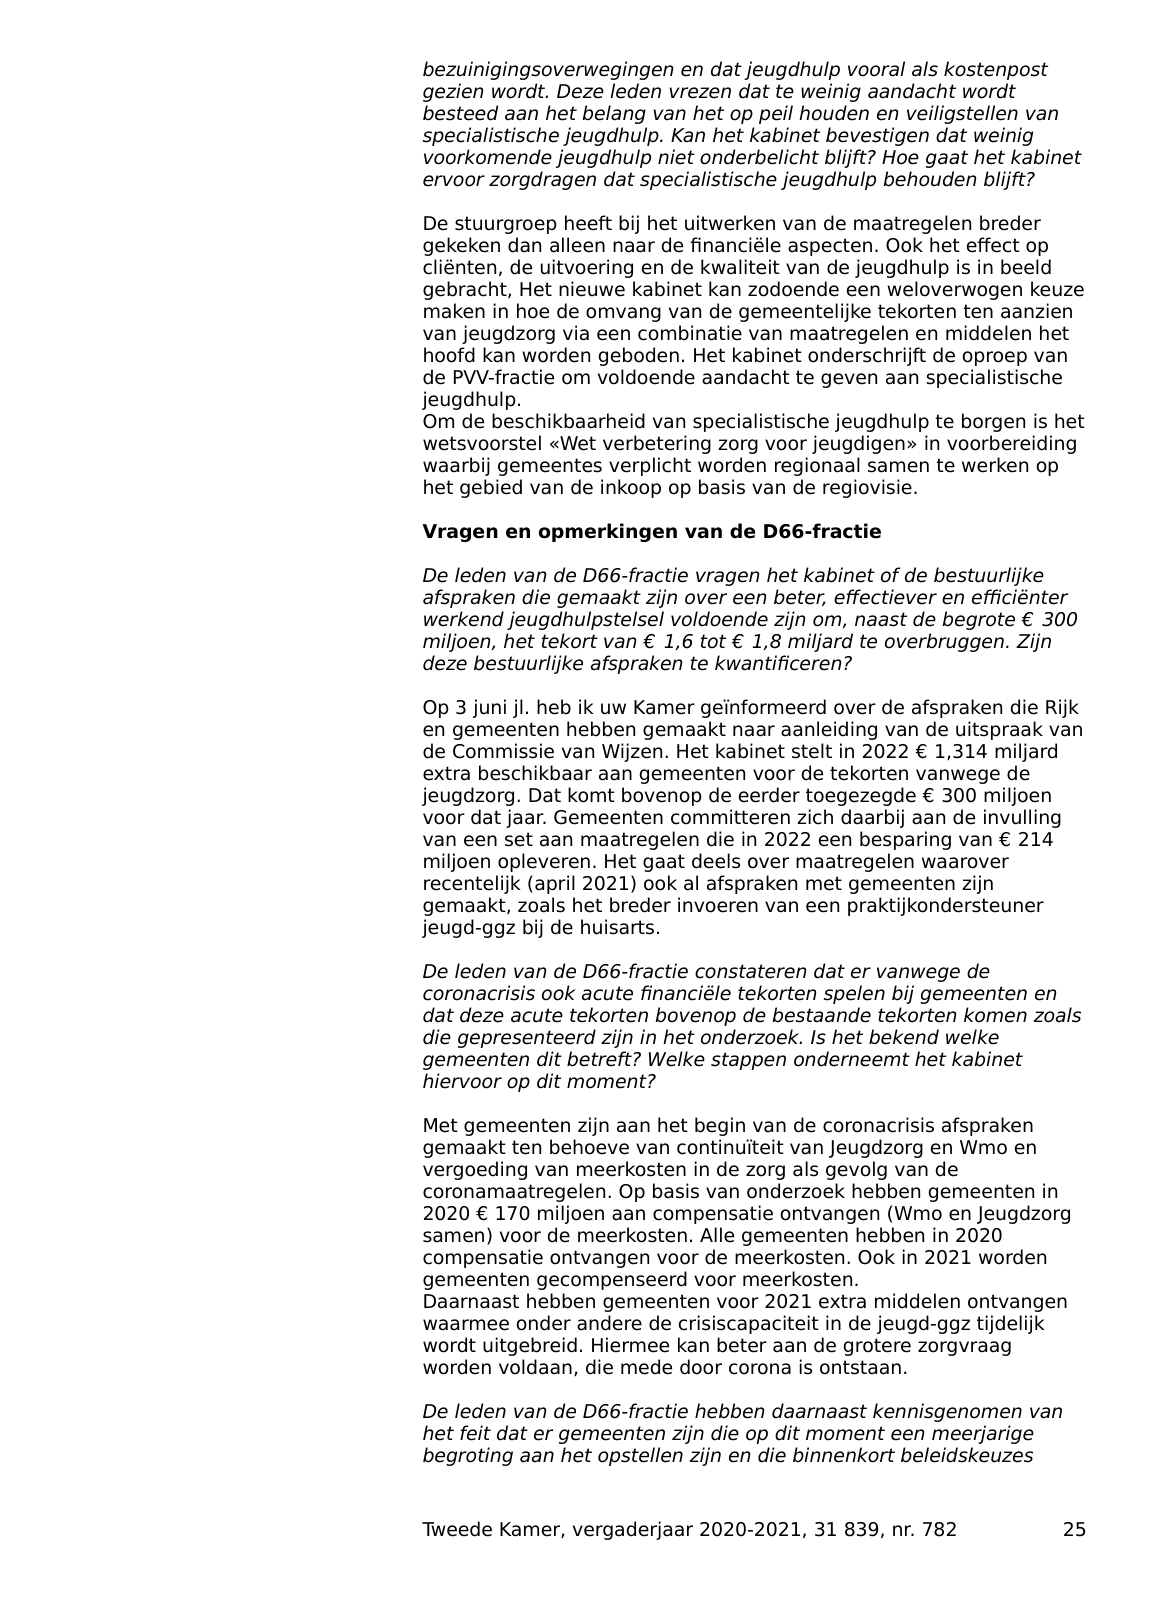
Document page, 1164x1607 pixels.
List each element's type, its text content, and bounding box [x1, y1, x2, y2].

text De leden van de D66-fractie constateren dat er vanwege de coronacrisis ook acute financiële tekorten spelen bij gemeenten en dat deze acute tekorten bovenop de bestaande tekorten komen zoals die gepresenteerd zijn in het onderzoek. Is het bekend welke gemeenten dit betreft? Welke stappen onderneemt het kabinet hiervoor op dit moment? [422, 961, 1087, 1093]
subtitle Vragen en opmerkingen van de D66-fractie [422, 521, 1087, 543]
text Met gemeenten zijn aan het begin van de coronacrisis afspraken gemaakt ten behoeve van continuïteit van Jeugdzorg en Wmo en vergoeding van meerkosten in de zorg als gevolg van de coronamaatregelen. Op basis van onderzoek hebben gemeenten in 2020 € 170 miljoen aan compensatie ontvangen (Wmo en Jeugdzorg samen) voor de meerkosten. Alle gemeenten hebben in 2020 compensatie ontvangen voor de meerkosten. Ook in 2021 worden gemeenten gecompenseerd voor meerkosten. [422, 1115, 1087, 1291]
text Op 3 juni jl. heb ik uw Kamer geïnformeerd over de afspraken die Rijk en gemeenten hebben gemaakt naar aanleiding van de uitspraak van de Commissie van Wijzen. Het kabinet stelt in 2022 € 1,314 miljard extra beschikbaar aan gemeenten voor de tekorten vanwege de jeugdzorg. Dat komt bovenop de eerder toegezegde € 300 miljoen voor dat jaar. Gemeenten committeren zich daarbij aan de invulling van een set aan maatregelen die in 2022 een besparing van € 214 miljoen opleveren. Het gaat deels over maatregelen waarover recentelijk (april 2021) ook al afspraken met gemeenten zijn gemaakt, zoals het breder invoeren van een praktijkondersteuner jeugd-ggz bij de huisarts. [422, 697, 1087, 939]
text Om de beschikbaarheid van specialistische jeugdhulp te borgen is het wetsvoorstel «Wet verbetering zorg voor jeugdigen» in voorbereiding waarbij gemeentes verplicht worden regionaal samen te werken op het gebied van de inkoop op basis van de regiovisie. [422, 411, 1087, 499]
text Daarnaast hebben gemeenten voor 2021 extra middelen ontvangen waarmee onder andere de crisiscapaciteit in de jeugd-ggz tijdelijk wordt uitgebreid. Hiermee kan beter aan de grotere zorgvraag worden voldaan, die mede door corona is ontstaan. [422, 1291, 1087, 1379]
text De leden van de D66-fractie vragen het kabinet of de bestuurlijke afspraken die gemaakt zijn over een beter, effectiever en efficiënter werkend jeugdhulpstelsel voldoende zijn om, naast de begrote € 300 miljoen, het tekort van € 1,6 tot € 1,8 miljard te overbruggen. Zijn deze bestuurlijke afspraken te kwantificeren? [422, 565, 1087, 675]
text De leden van de D66-fractie hebben daarnaast kennisgenomen van het feit dat er gemeenten zijn die op dit moment een meerjarige begroting aan het opstellen zijn en die binnenkort beleidskeuzes [422, 1401, 1087, 1467]
text bezuinigingsoverwegingen en dat jeugdhulp vooral als kostenpost gezien wordt. Deze leden vrezen dat te weinig aandacht wordt besteed aan het belang van het op peil houden en veiligstellen van specialistische jeugdhulp. Kan het kabinet bevestigen dat weinig voorkomende jeugdhulp niet onderbelicht blijft? Hoe gaat het kabinet ervoor zorgdragen dat specialistische jeugdhulp behouden blijft? [422, 59, 1087, 191]
text De stuurgroep heeft bij het uitwerken van de maatregelen breder gekeken dan alleen naar de financiële aspecten. Ook het effect op cliënten, de uitvoering en de kwaliteit van de jeugdhulp is in beeld gebracht, Het nieuwe kabinet kan zodoende een weloverwogen keuze maken in hoe de omvang van de gemeentelijke tekorten ten aanzien van jeugdzorg via een combinatie van maatregelen en middelen het hoofd kan worden geboden. Het kabinet onderschrijft de oproep van de PVV-fractie om voldoende aandacht te geven aan specialistische jeugdhulp. [422, 213, 1087, 411]
